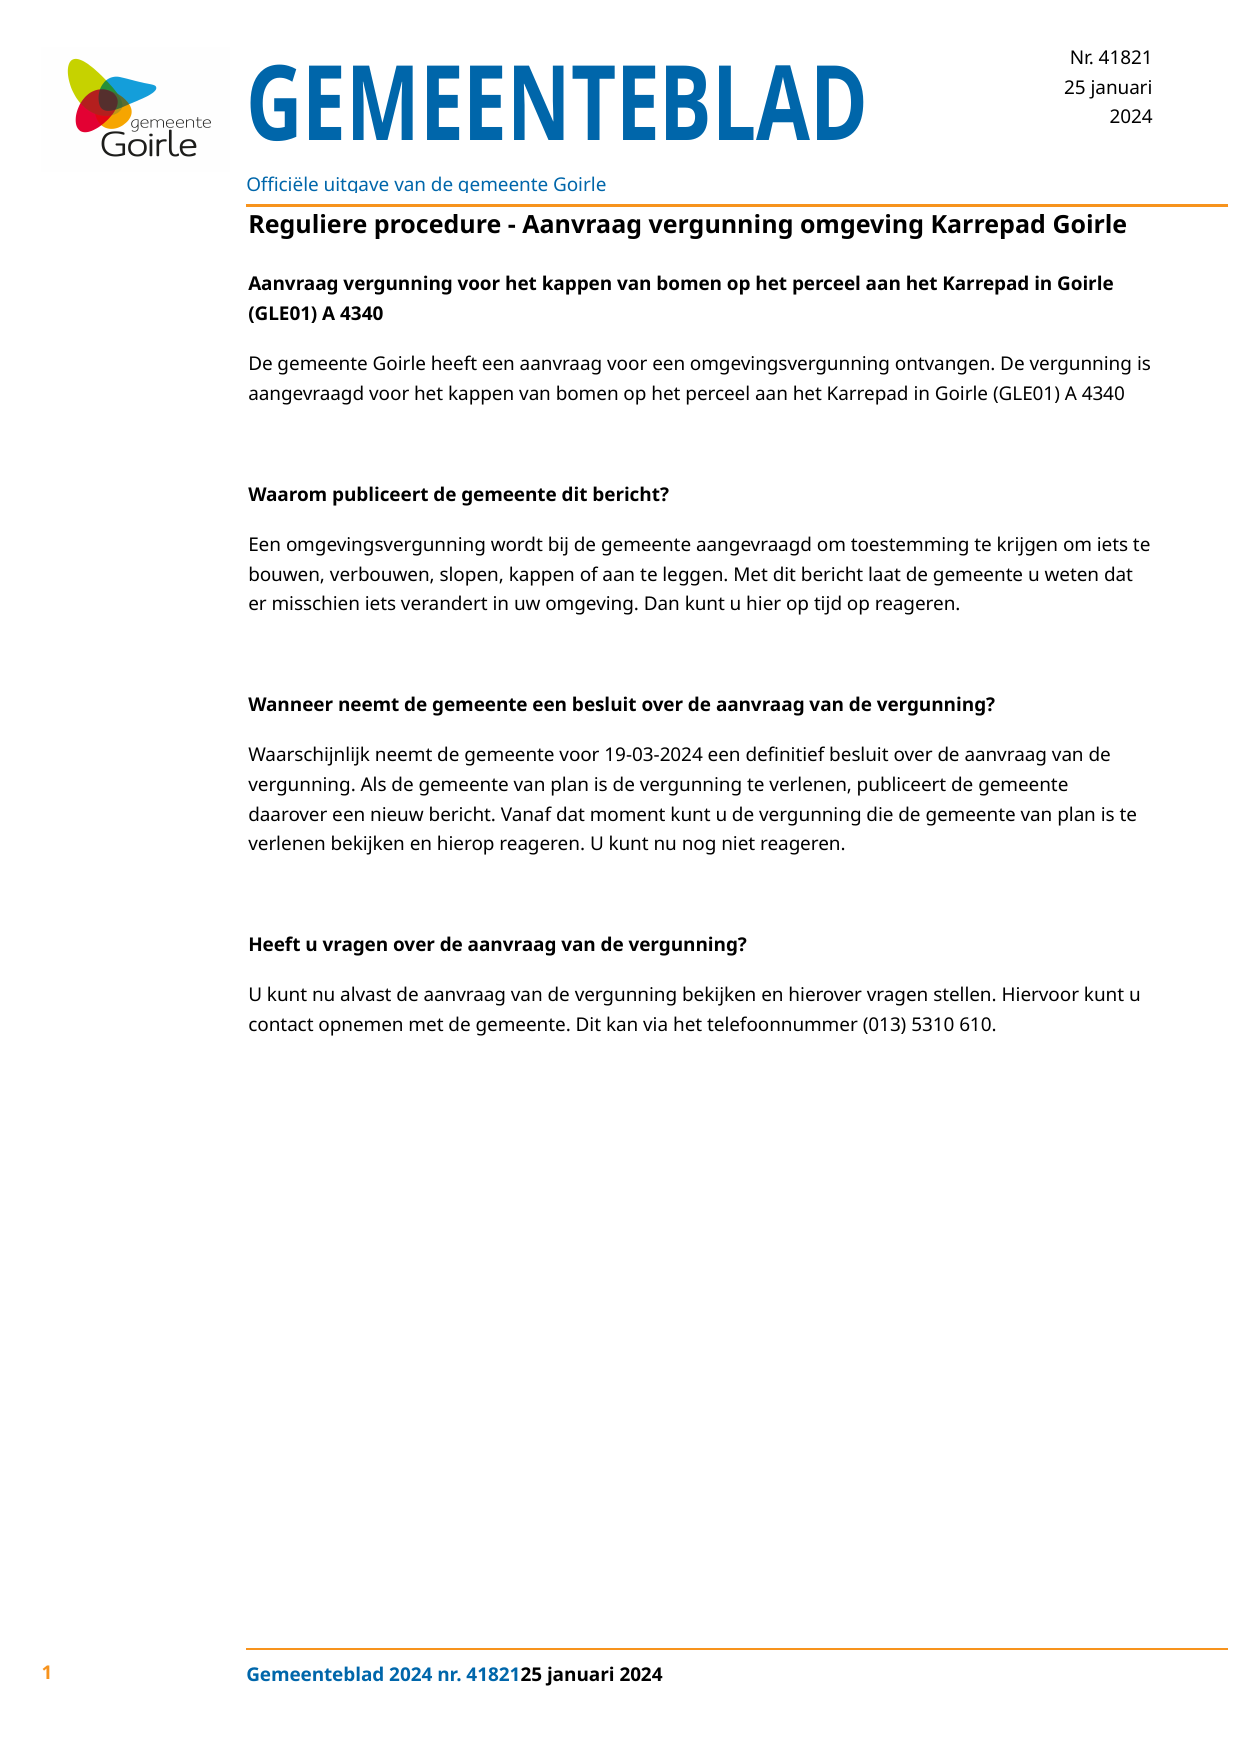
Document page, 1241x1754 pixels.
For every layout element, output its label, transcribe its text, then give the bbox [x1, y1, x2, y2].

text Waarom publiceert de gemeente dit bericht? [248, 481, 1152, 506]
text Een omgevingsvergunning wordt bij de gemeente aangevraagd om toestemming te krijgen om iets te bouwen, verbouwen, slopen, kappen of aan te leggen. Met dit bericht laat de gemeente u weten dat er misschien iets verandert in uw omgeving. Dan kunt u hier op tijd op reageren. [248, 531, 1152, 616]
text Reguliere procedure - Aanvraag vergunning omgeving Karrepad Goirle [248, 207, 1152, 241]
text Aanvraag vergunning voor het kappen van bomen op het perceel aan het Karrepad in Goirle (GLE01) A 4340 [248, 270, 1152, 326]
text U kunt nu alvast de aanvraag van de vergunning bekijken en hierover vragen stellen. Hiervoor kunt u contact opnemen met de gemeente. Dit kan via het telefoonnummer (013) 5310 610. [248, 982, 1152, 1037]
text Heeft u vragen over de aanvraag van de vergunning? [248, 931, 1152, 957]
text Waarschijnlijk neemt de gemeente voor 19-03-2024 een definitief besluit over de aanvraag van de vergunning. Als de gemeente van plan is de vergunning te verlenen, publiceert de gemeente daarover een nieuw bericht. Vanaf dat moment kunt u de vergunning die de gemeente van plan is te verlenen bekijken en hierop reageren. U kunt nu nog niet reageren. [248, 742, 1152, 856]
text De gemeente Goirle heeft een aanvraag voor een omgevingsvergunning ontvangen. De vergunning is aangevraagd voor het kappen van bomen op het perceel aan het Karrepad in Goirle (GLE01) A 4340 [248, 350, 1152, 406]
picture [41, 47, 231, 172]
text Wanneer neemt de gemeente een besluit over de aanvraag van de vergunning? [248, 691, 1152, 717]
